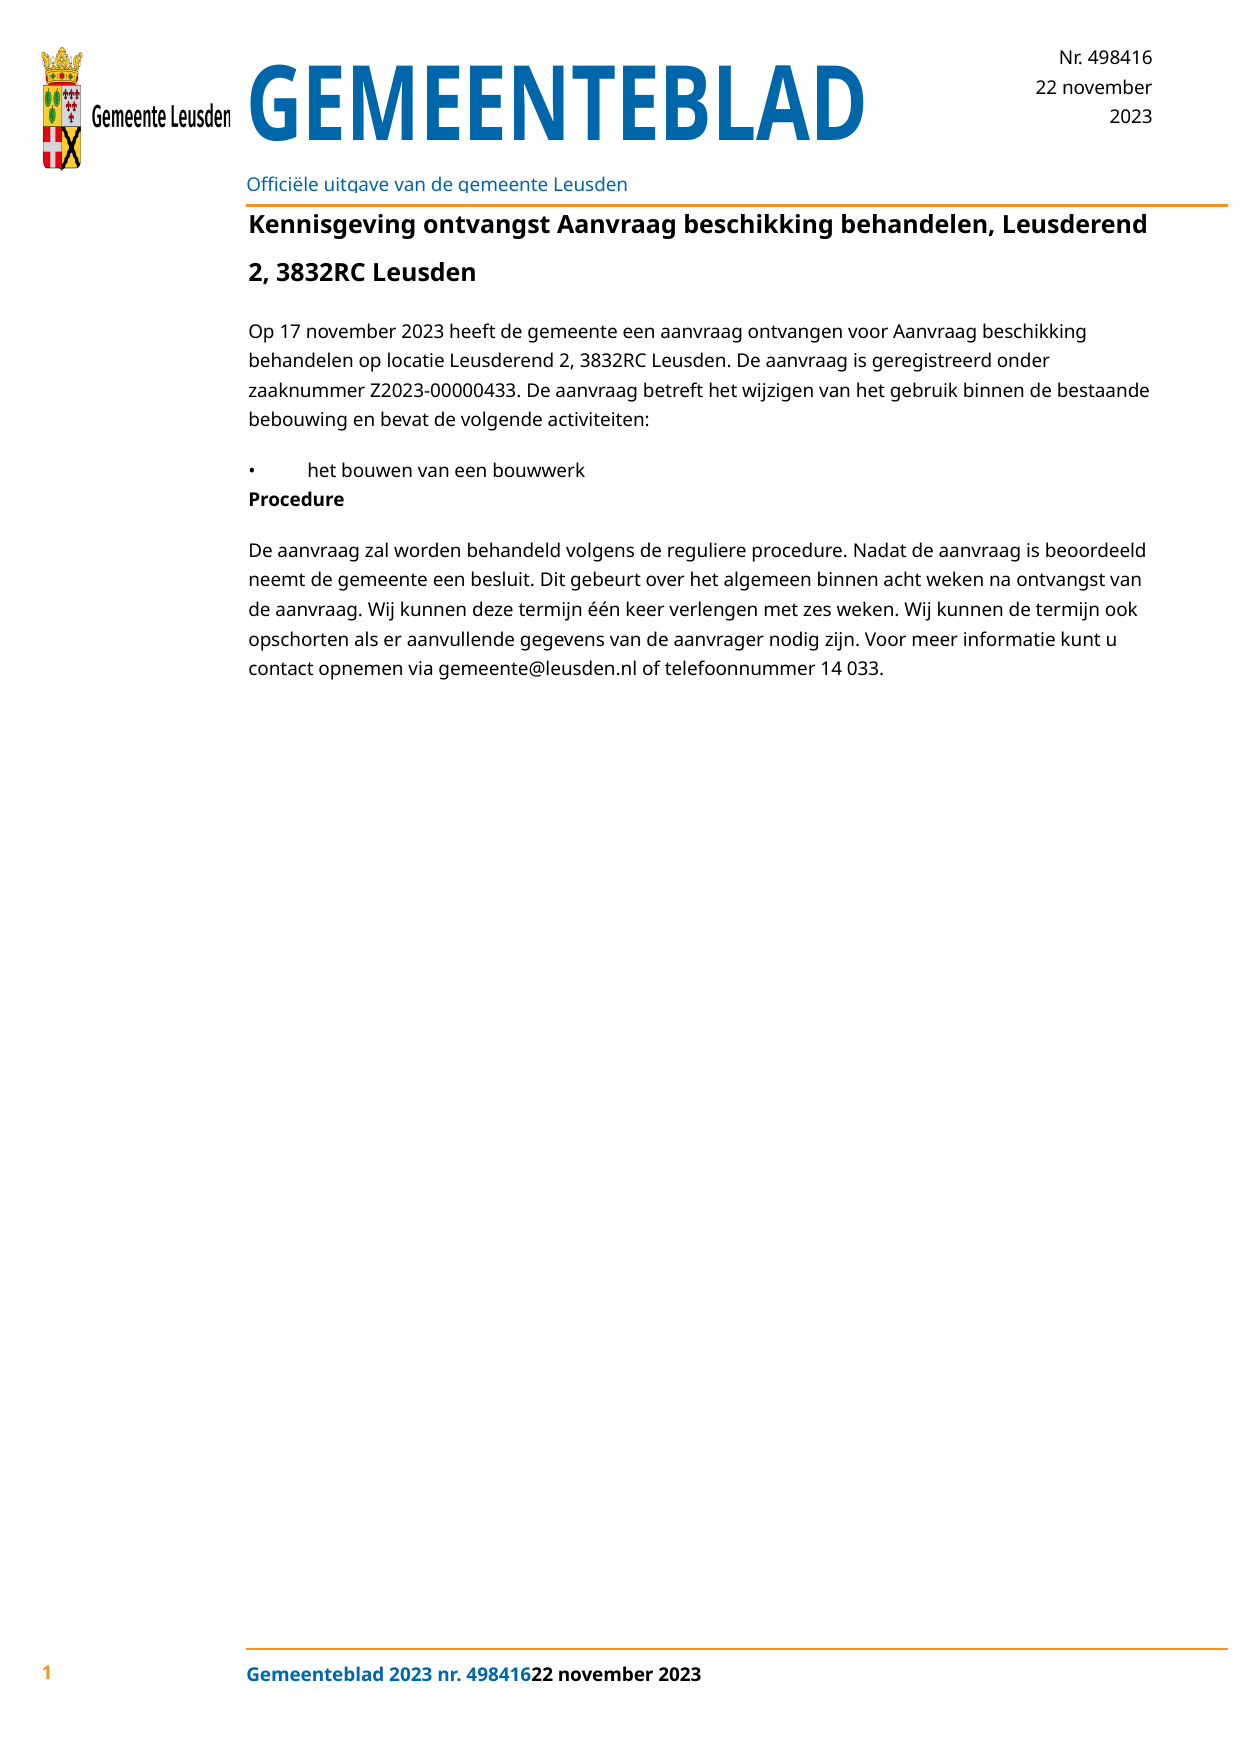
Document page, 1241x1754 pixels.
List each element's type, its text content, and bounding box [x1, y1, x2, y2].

list het bouwen van een bouwwerk [248, 457, 1152, 483]
text De aanvraag zal worden behandeld volgens de reguliere procedure. Nadat de aanvraag is beoordeeld neemt de gemeente een besluit. Dit gebeurt over het algemeen binnen acht weken na ontvangst van de aanvraag. Wij kunnen deze termijn één keer verlengen met zes weken. Wij kunnen de termijn ook opschorten als er aanvullende gegevens van de aanvrager nodig zijn. Voor meer informatie kunt u contact opnemen via gemeente@leusden.nl of telefoonnummer 14 033. [248, 537, 1152, 681]
text Procedure [248, 487, 1152, 512]
picture [41, 47, 231, 172]
text Kennisgeving ontvangst Aanvraag beschikking behandelen, Leusderend 2, 3832RC Leusden [248, 207, 1152, 288]
text Op 17 november 2023 heeft de gemeente een aanvraag ontvangen voor Aanvraag beschikking behandelen op locatie Leusderend 2, 3832RC Leusden. De aanvraag is geregistreerd onder zaaknummer Z2023-00000433. De aanvraag betreft het wijzigen van het gebruik binnen de bestaande bebouwing en bevat de volgende activiteiten: [248, 318, 1152, 432]
